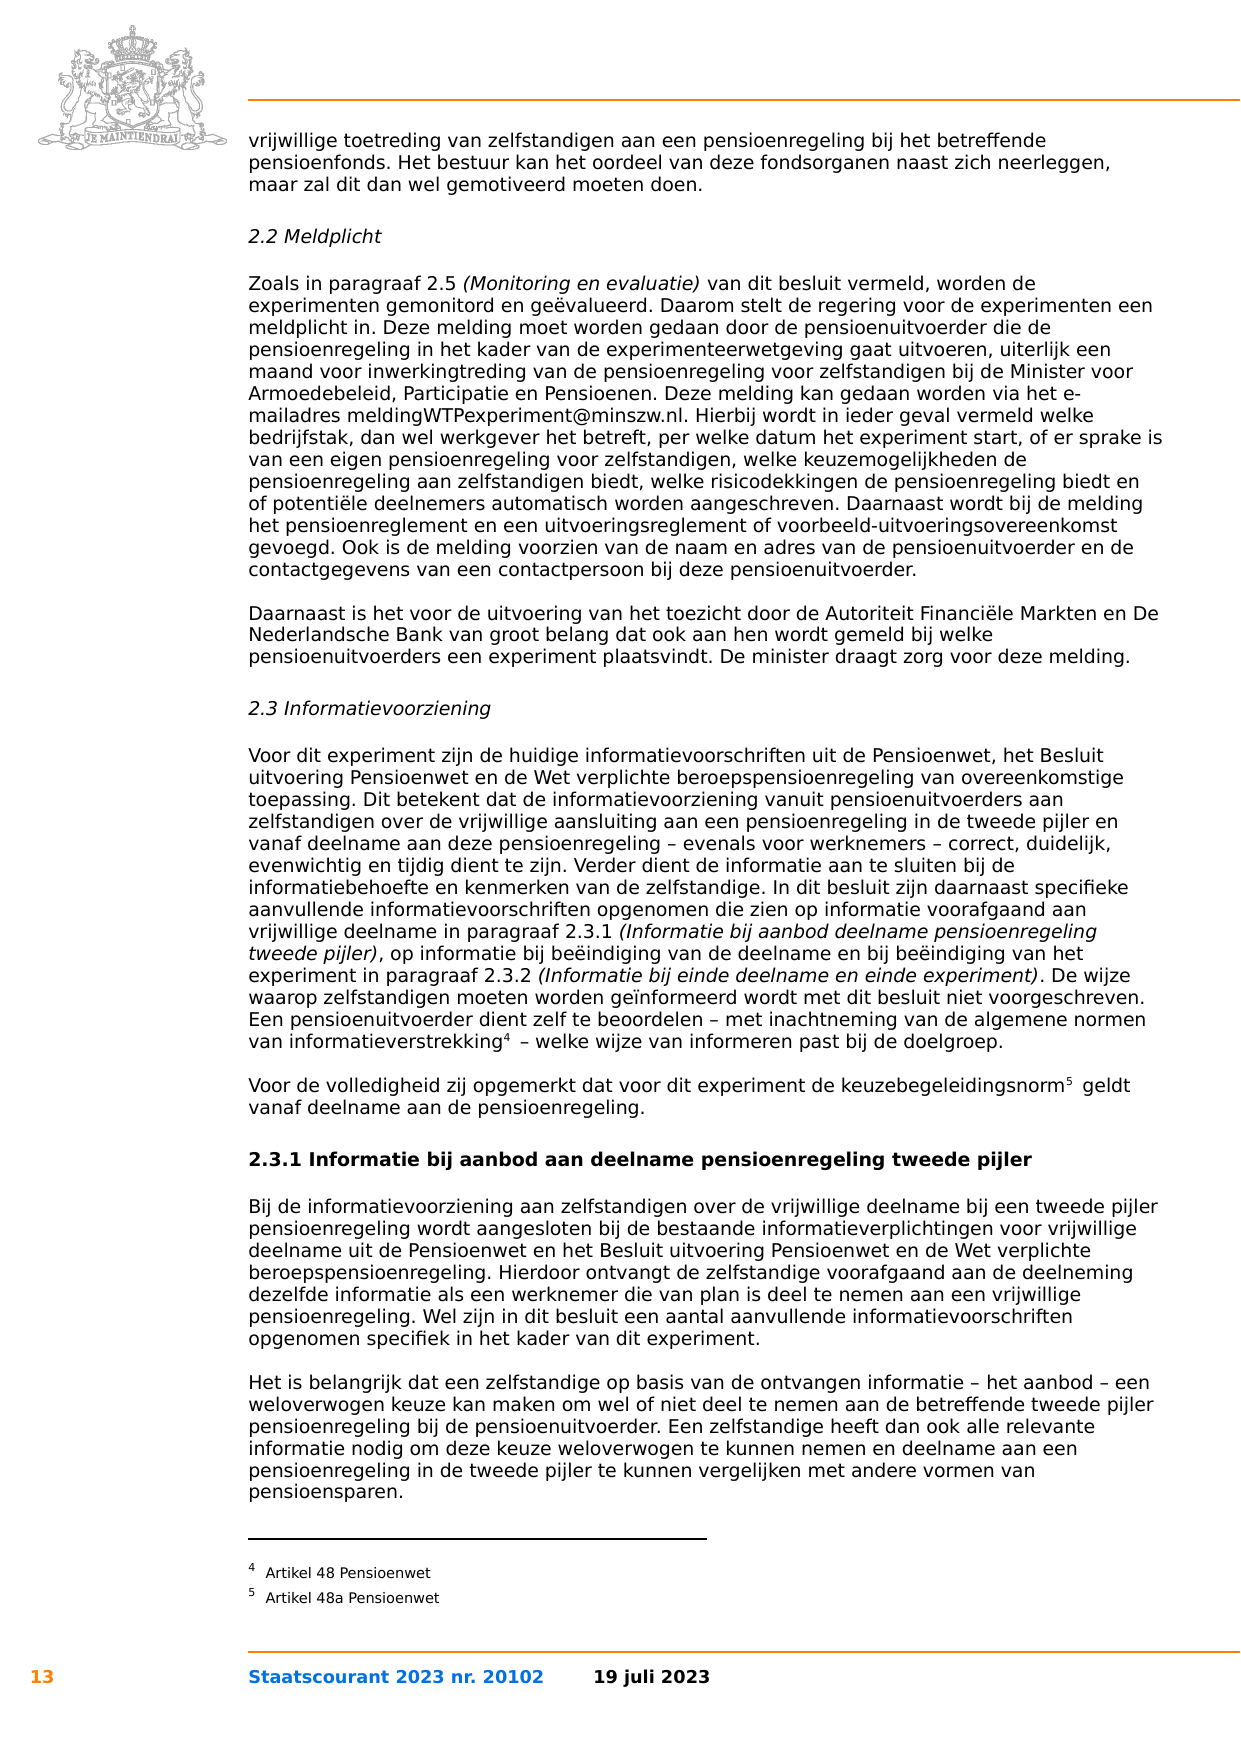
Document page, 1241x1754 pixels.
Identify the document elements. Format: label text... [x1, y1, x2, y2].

text Zoals in paragraaf 2.5 (Monitoring en evaluatie) van dit besluit vermeld, worden de experimenten gemonitord en geëvalueerd. Daarom stelt de regering voor de experimenten een meldplicht in. Deze melding moet worden gedaan door de pensioenuitvoerder die de pensioenregeling in het kader van de experimenteerwetgeving gaat uitvoeren, uiterlijk een maand voor inwerkingtreding van de pensioenregeling voor zelfstandigen bij de Minister voor Armoedebeleid, Participatie en Pensioenen. Deze melding kan gedaan worden via het e-mailadres meldingWTPexperiment@minszw.nl. Hierbij wordt in ieder geval vermeld welke bedrijfstak, dan wel werkgever het betreft, per welke datum het experiment start, of er sprake is van een eigen pensioenregeling voor zelfstandigen, welke keuzemogelijkheden de pensioenregeling aan zelfstandigen biedt, welke risicodekkingen de pensioenregeling biedt en of potentiële deelnemers automatisch worden aangeschreven. Daarnaast wordt bij de melding het pensioenreglement en een uitvoeringsreglement of voorbeeld-uitvoeringsovereenkomst gevoegd. Ook is de melding voorzien van de naam en adres van de pensioenuitvoerder en de contactgegevens van een contactpersoon bij deze pensioenuitvoerder. [248, 273, 1163, 581]
text Bij de informatievoorziening aan zelfstandigen over de vrijwillige deelname bij een tweede pijler pensioenregeling wordt aangesloten bij de bestaande informatieverplichtingen voor vrijwillige deelname uit de Pensioenwet en het Besluit uitvoering Pensioenwet en de Wet verplichte beroepspensioenregeling. Hierdoor ontvangt de zelfstandige voorafgaand aan de deelneming dezelfde informatie als een werknemer die van plan is deel te nemen aan een vrijwillige pensioenregeling. Wel zijn in dit besluit een aantal aanvullende informatievoorschriften opgenomen specifiek in het kader van dit experiment. [248, 1196, 1163, 1350]
subtitle 2.2 Meldplicht [248, 226, 1163, 248]
subtitle 2.3.1 Informatie bij aanbod aan deelname pensioenregeling tweede pijler [248, 1149, 1163, 1171]
text Voor dit experiment zijn de huidige informatievoorschriften uit de Pensioenwet, het Besluit uitvoering Pensioenwet en de Wet verplichte beroepspensioenregeling van overeenkomstige toepassing. Dit betekent dat de informatievoorziening vanuit pensioenuitvoerders aan zelfstandigen over de vrijwillige aansluiting aan een pensioenregeling in de tweede pijler en vanaf deelname aan deze pensioenregeling – evenals voor werknemers – correct, duidelijk, evenwichtig en tijdig dient te zijn. Verder dient de informatie aan te sluiten bij de informatiebehoefte en kenmerken van de zelfstandige. In dit besluit zijn daarnaast specifieke aanvullende informatievoorschriften opgenomen die zien op informatie voorafgaand aan vrijwillige deelname in paragraaf 2.3.1 (Informatie bij aanbod deelname pensioenregeling tweede pijler), op informatie bij beëindiging van de deelname en bij beëindiging van het experiment in paragraaf 2.3.2 (Informatie bij einde deelname en einde experiment). De wijze waarop zelfstandigen moeten worden geïnformeerd wordt met dit besluit niet voorgeschreven. Een pensioenuitvoerder dient zelf te beoordelen – met inachtneming van de algemene normen van informatieverstrekking – welke wijze van informeren past bij de doelgroep. [248, 745, 1163, 1053]
text Voor de volledigheid zij opgemerkt dat voor dit experiment de keuzebegeleidingsnorm geldt vanaf deelname aan de pensioenregeling. [248, 1075, 1163, 1119]
text vrijwillige toetreding van zelfstandigen aan een pensioenregeling bij het betreffende pensioenfonds. Het bestuur kan het oordeel van deze fondsorganen naast zich neerleggen, maar zal dit dan wel gemotiveerd moeten doen. [248, 130, 1163, 196]
subtitle 2.3 Informatievoorziening [248, 698, 1163, 720]
text Artikel 48a Pensioenwet [248, 1586, 1163, 1608]
text Artikel 48 Pensioenwet [248, 1561, 1163, 1583]
text Het is belangrijk dat een zelfstandige op basis van de ontvangen informatie – het aanbod – een weloverwogen keuze kan maken om wel of niet deel te nemen aan de betreffende tweede pijler pensioenregeling bij de pensioenuitvoerder. Een zelfstandige heeft dan ook alle relevante informatie nodig om deze keuze weloverwogen te kunnen nemen en deelname aan een pensioenregeling in de tweede pijler te kunnen vergelijken met andere vormen van pensioensparen. [248, 1372, 1163, 1503]
picture [38, 25, 227, 150]
text Daarnaast is het voor de uitvoering van het toezicht door de Autoriteit Financiële Markten en De Nederlandsche Bank van groot belang dat ook aan hen wordt gemeld bij welke pensioenuitvoerders een experiment plaatsvindt. De minister draagt zorg voor deze melding. [248, 602, 1163, 668]
